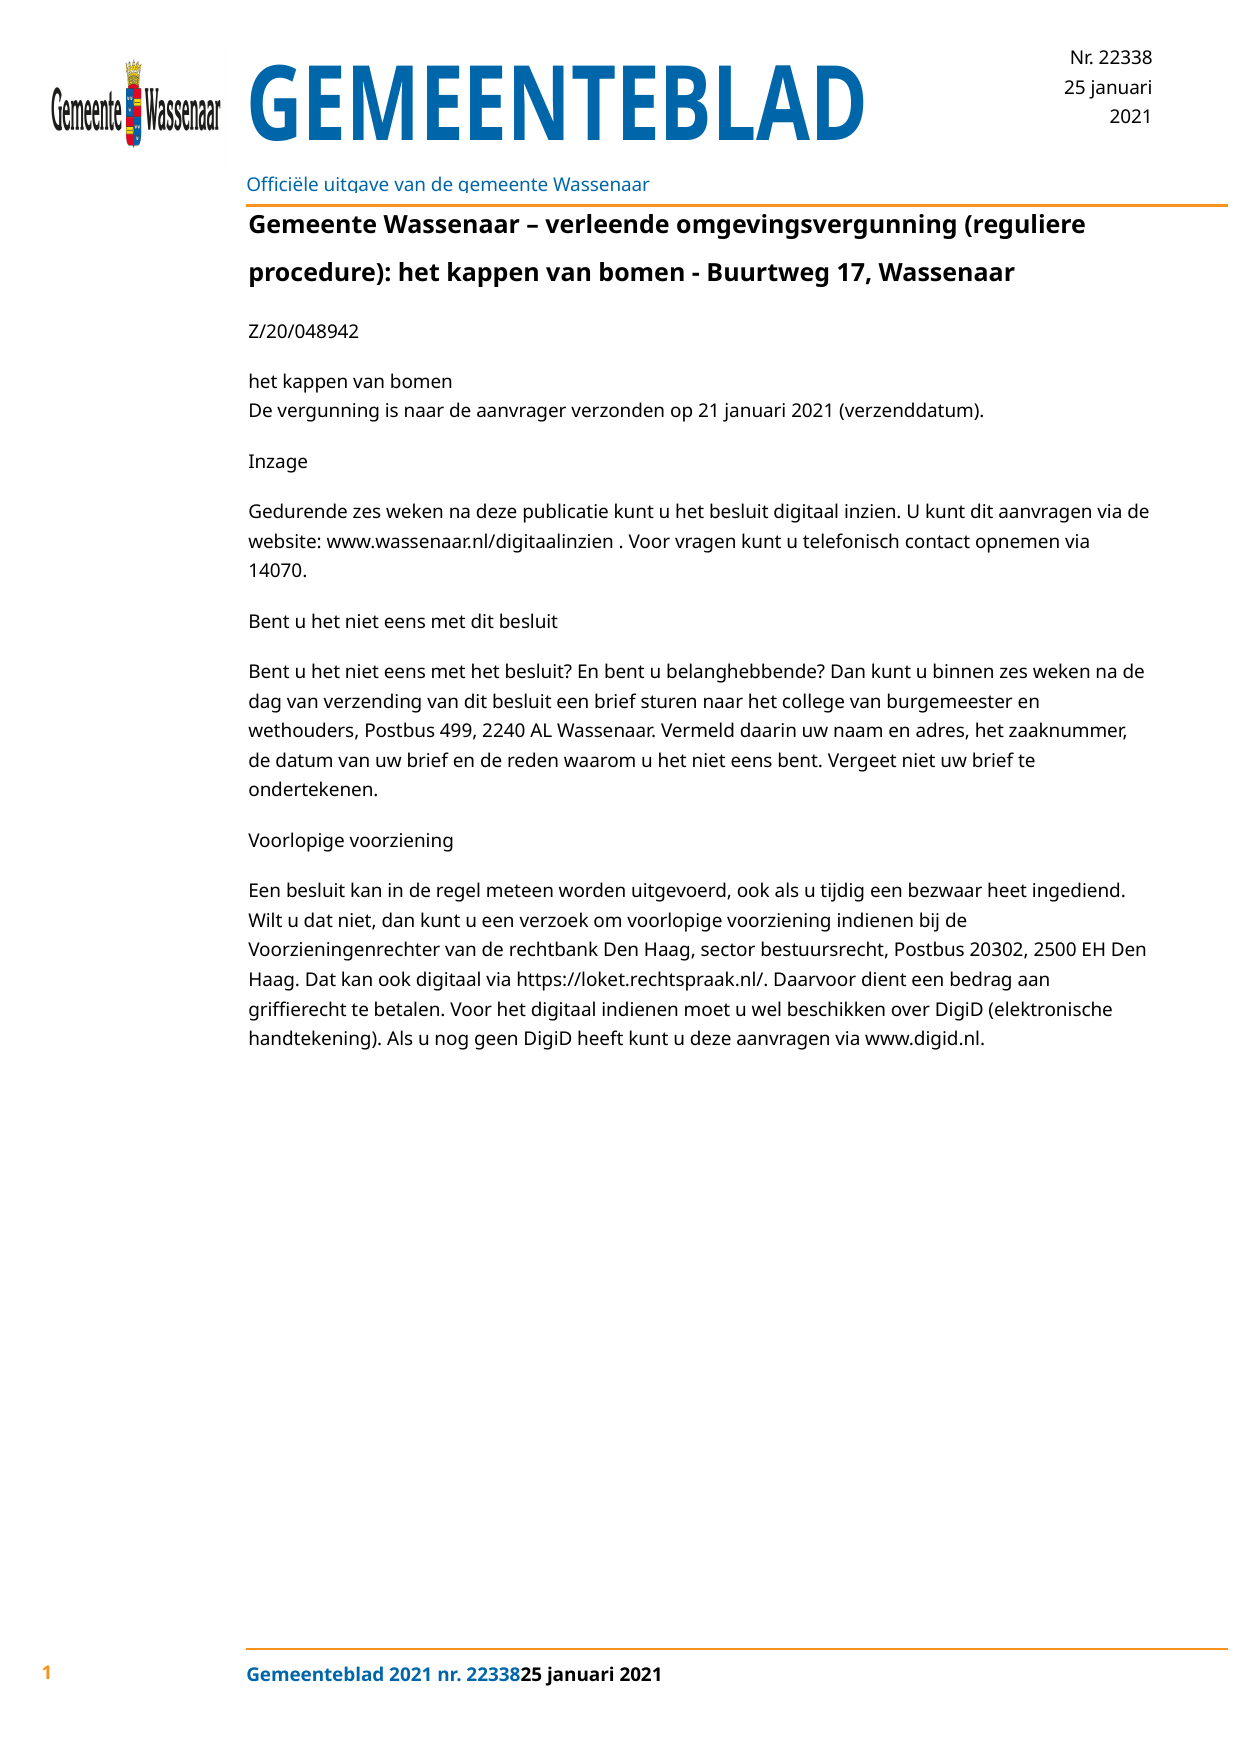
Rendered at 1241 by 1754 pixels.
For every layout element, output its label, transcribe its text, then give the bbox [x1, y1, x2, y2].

text Bent u het niet eens met dit besluit [248, 608, 1152, 633]
text Gemeente Wassenaar – verleende omgevingsvergunning (reguliere procedure): het kappen van bomen - Buurtweg 17, Wassenaar [248, 207, 1152, 288]
picture [41, 47, 231, 172]
text Een besluit kan in de regel meteen worden uitgevoerd, ook als u tijdig een bezwaar heet ingediend. Wilt u dat niet, dan kunt u een verzoek om voorlopige voorziening indienen bij de Voorzieningenrechter van de rechtbank Den Haag, sector bestuursrecht, Postbus 20302, 2500 EH Den Haag. Dat kan ook digitaal via https://loket.rechtspraak.nl/. Daarvoor dient een bedrag aan griffierecht te betalen. Voor het digitaal indienen moet u wel beschikken over DigiD (elektronische handtekening). Als u nog geen DigiD heeft kunt u deze aanvragen via www.digid.nl. [248, 877, 1152, 1051]
text Z/20/048942 [248, 318, 1152, 344]
table_header het kappen van bomen [248, 369, 1152, 394]
text Voorlopige voorziening [248, 827, 1152, 853]
text Inzage [248, 448, 1152, 473]
text Bent u het niet eens met het besluit? En bent u belanghebbende? Dan kunt u binnen zes weken na de dag van verzending van dit besluit een brief sturen naar het college van burgemeester en wethouders, Postbus 499, 2240 AL Wassenaar. Vermeld daarin uw naam en adres, het zaaknummer, de datum van uw brief en de reden waarom u het niet eens bent. Vergeet niet uw brief te ondertekenen. [248, 658, 1152, 802]
text Gedurende zes weken na deze publicatie kunt u het besluit digitaal inzien. U kunt dit aanvragen via de website: www.wassenaar.nl/digitaalinzien . Voor vragen kunt u telefonisch contact opnemen via 14070. [248, 498, 1152, 583]
text De vergunning is naar de aanvrager verzonden op 21 januari 2021 (verzenddatum). [248, 397, 1152, 423]
